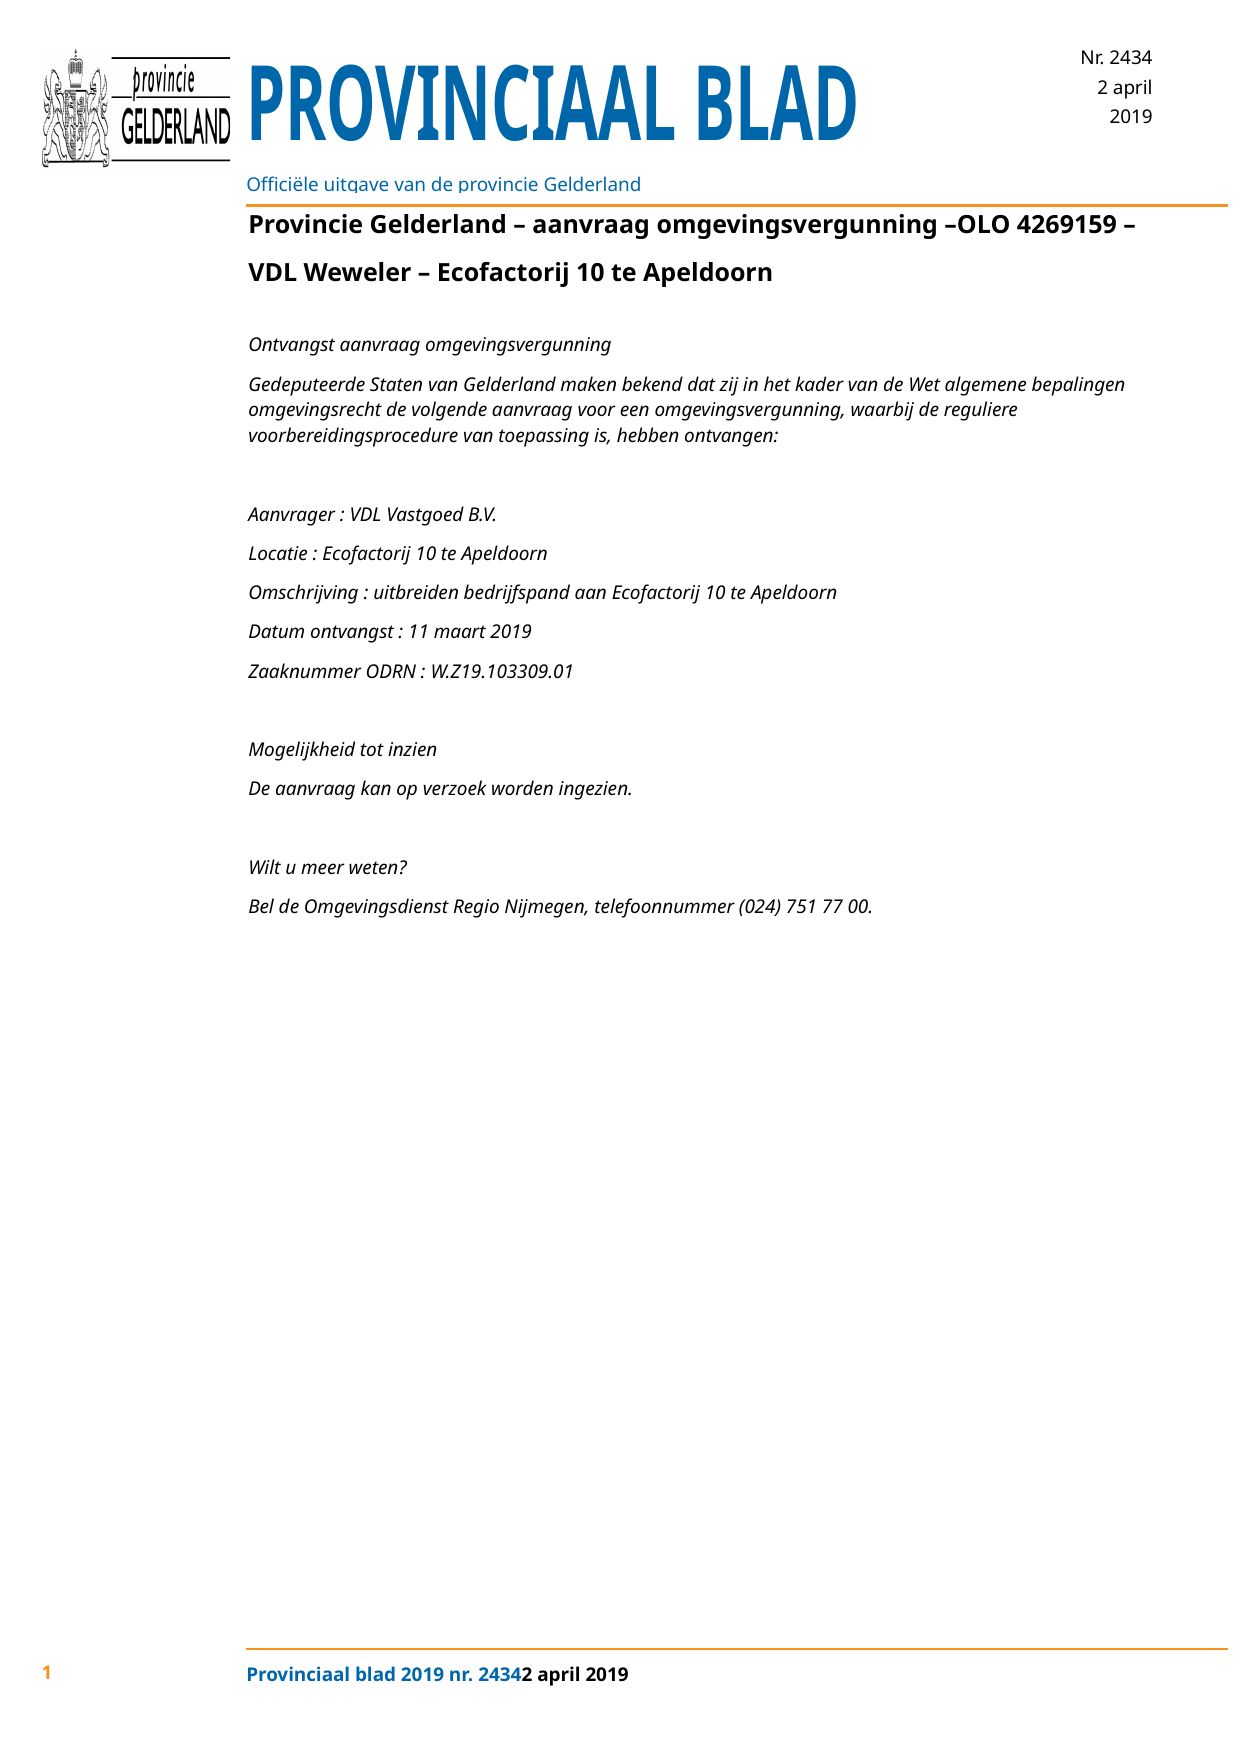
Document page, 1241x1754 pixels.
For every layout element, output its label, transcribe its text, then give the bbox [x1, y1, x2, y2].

text Wilt u meer weten? [248, 854, 1152, 880]
text Omschrijving : uitbreiden bedrijfspand aan Ecofactorij 10 te Apeldoorn [248, 579, 1152, 605]
text Gedeputeerde Staten van Gelderland maken bekend dat zij in het kader van de Wet algemene bepalingen omgevingsrecht de volgende aanvraag voor een omgevingsvergunning, waarbij de reguliere voorbereidingsprocedure van toepassing is, hebben ontvangen: [248, 371, 1152, 448]
text Datum ontvangst : 11 maart 2019 [248, 618, 1152, 644]
text Mogelijkheid tot inzien [248, 736, 1152, 762]
text Provincie Gelderland – aanvraag omgevingsvergunning –OLO 4269159 – VDL Weweler – Ecofactorij 10 te Apeldoorn [248, 207, 1152, 288]
picture [41, 47, 231, 172]
text Locatie : Ecofactorij 10 te Apeldoorn [248, 540, 1152, 566]
text Bel de Omgevingsdienst Regio Nijmegen, telefoonnummer (024) 751 77 00. [248, 893, 1152, 919]
text Aanvrager : VDL Vastgoed B.V. [248, 501, 1152, 526]
text De aanvraag kan op verzoek worden ingezien. [248, 776, 1152, 801]
text Ontvangst aanvraag omgevingsvergunning [248, 331, 1152, 357]
text Zaaknummer ODRN : W.Z19.103309.01 [248, 658, 1152, 683]
